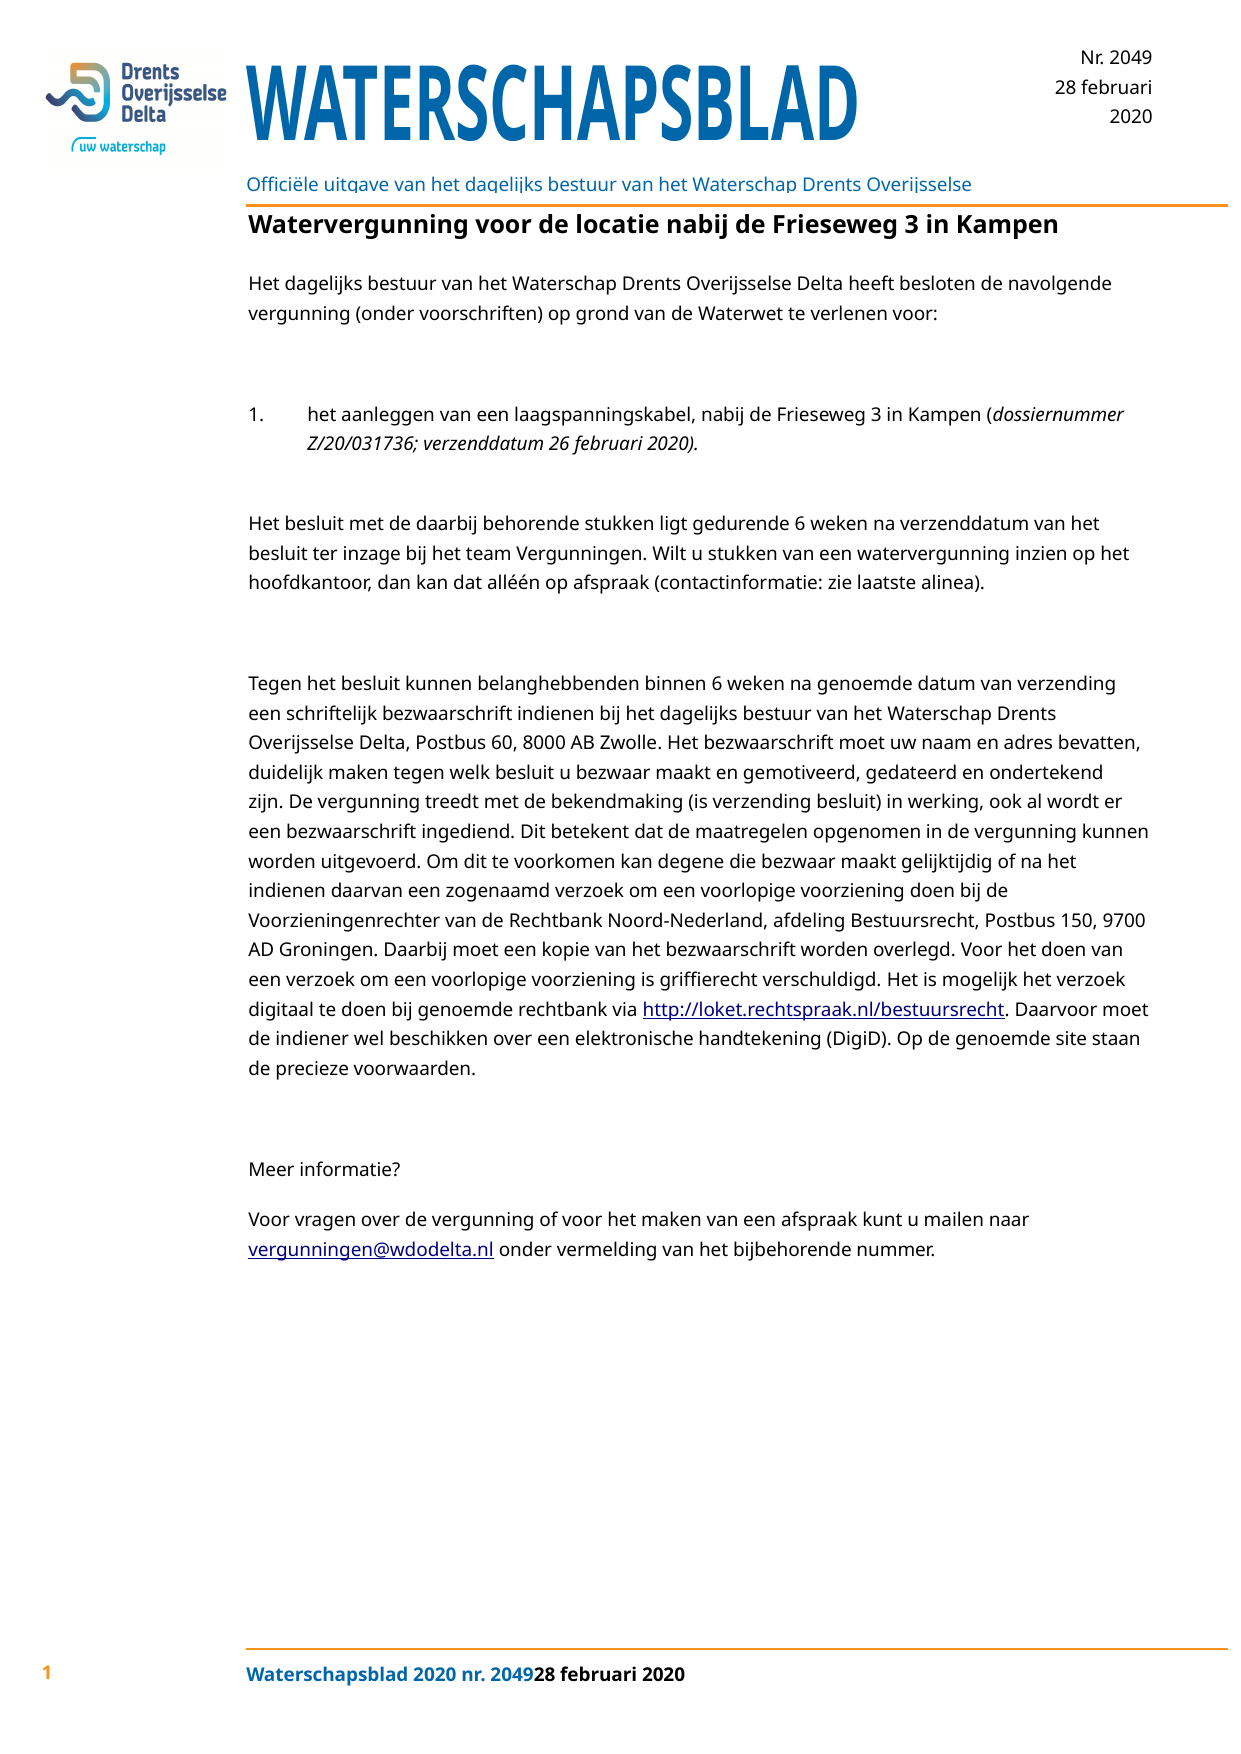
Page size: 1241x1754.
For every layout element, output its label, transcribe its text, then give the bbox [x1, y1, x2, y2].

text Voor vragen over de vergunning of voor het maken van een afspraak kunt u mailen naar vergunningen@wdodelta.nl onder vermelding van het bijbehorende nummer. [248, 1206, 1152, 1261]
text Watervergunning voor de locatie nabij de Frieseweg 3 in Kampen [248, 207, 1152, 241]
text Meer informatie? [248, 1156, 1152, 1181]
text Tegen het besluit kunnen belanghebbenden binnen 6 weken na genoemde datum van verzending een schriftelijk bezwaarschrift indienen bij het dagelijks bestuur van het Waterschap Drents Overijsselse Delta, Postbus 60, 8000 AB Zwolle. Het bezwaarschrift moet uw naam en adres bevatten, duidelijk maken tegen welk besluit u bezwaar maakt en gemotiveerd, gedateerd en ondertekend zijn. De vergunning treedt met de bekendmaking (is verzending besluit) in werking, ook al wordt er een bezwaarschrift ingediend. Dit betekent dat de maatregelen opgenomen in de vergunning kunnen worden uitgevoerd. Om dit te voorkomen kan degene die bezwaar maakt gelijktijdig of na het indienen daarvan een zogenaamd verzoek om een voorlopige voorziening doen bij de Voorzieningenrechter van de Rechtbank Noord-Nederland, afdeling Bestuursrecht, Postbus 150, 9700 AD Groningen. Daarbij moet een kopie van het bezwaarschrift worden overlegd. Voor het doen van een verzoek om een voorlopige voorziening is griffierecht verschuldigd. Het is mogelijk het verzoek digitaal te doen bij genoemde rechtbank via http://loket.rechtspraak.nl/bestuursrecht. Daarvoor moet de indiener wel beschikken over een elektronische handtekening (DigiD). Op de genoemde site staan de precieze voorwaarden. [248, 670, 1152, 1081]
list het aanleggen van een laagspanningskabel, nabij de Frieseweg 3 in Kampen (dossiernummer Z/20/031736; verzenddatum 26 februari 2020). [248, 401, 1152, 456]
text Het dagelijks bestuur van het Waterschap Drents Overijsselse Delta heeft besloten de navolgende vergunning (onder voorschriften) op grond van de Waterwet te verlenen voor: [248, 270, 1152, 326]
text Het besluit met de daarbij behorende stukken ligt gedurende 6 weken na verzenddatum van het besluit ter inzage bij het team Vergunningen. Wilt u stukken van een watervergunning inzien op het hoofdkantoor, dan kan dat alléén op afspraak (contactinformatie: zie laatste alinea). [248, 510, 1152, 595]
picture [41, 47, 231, 172]
